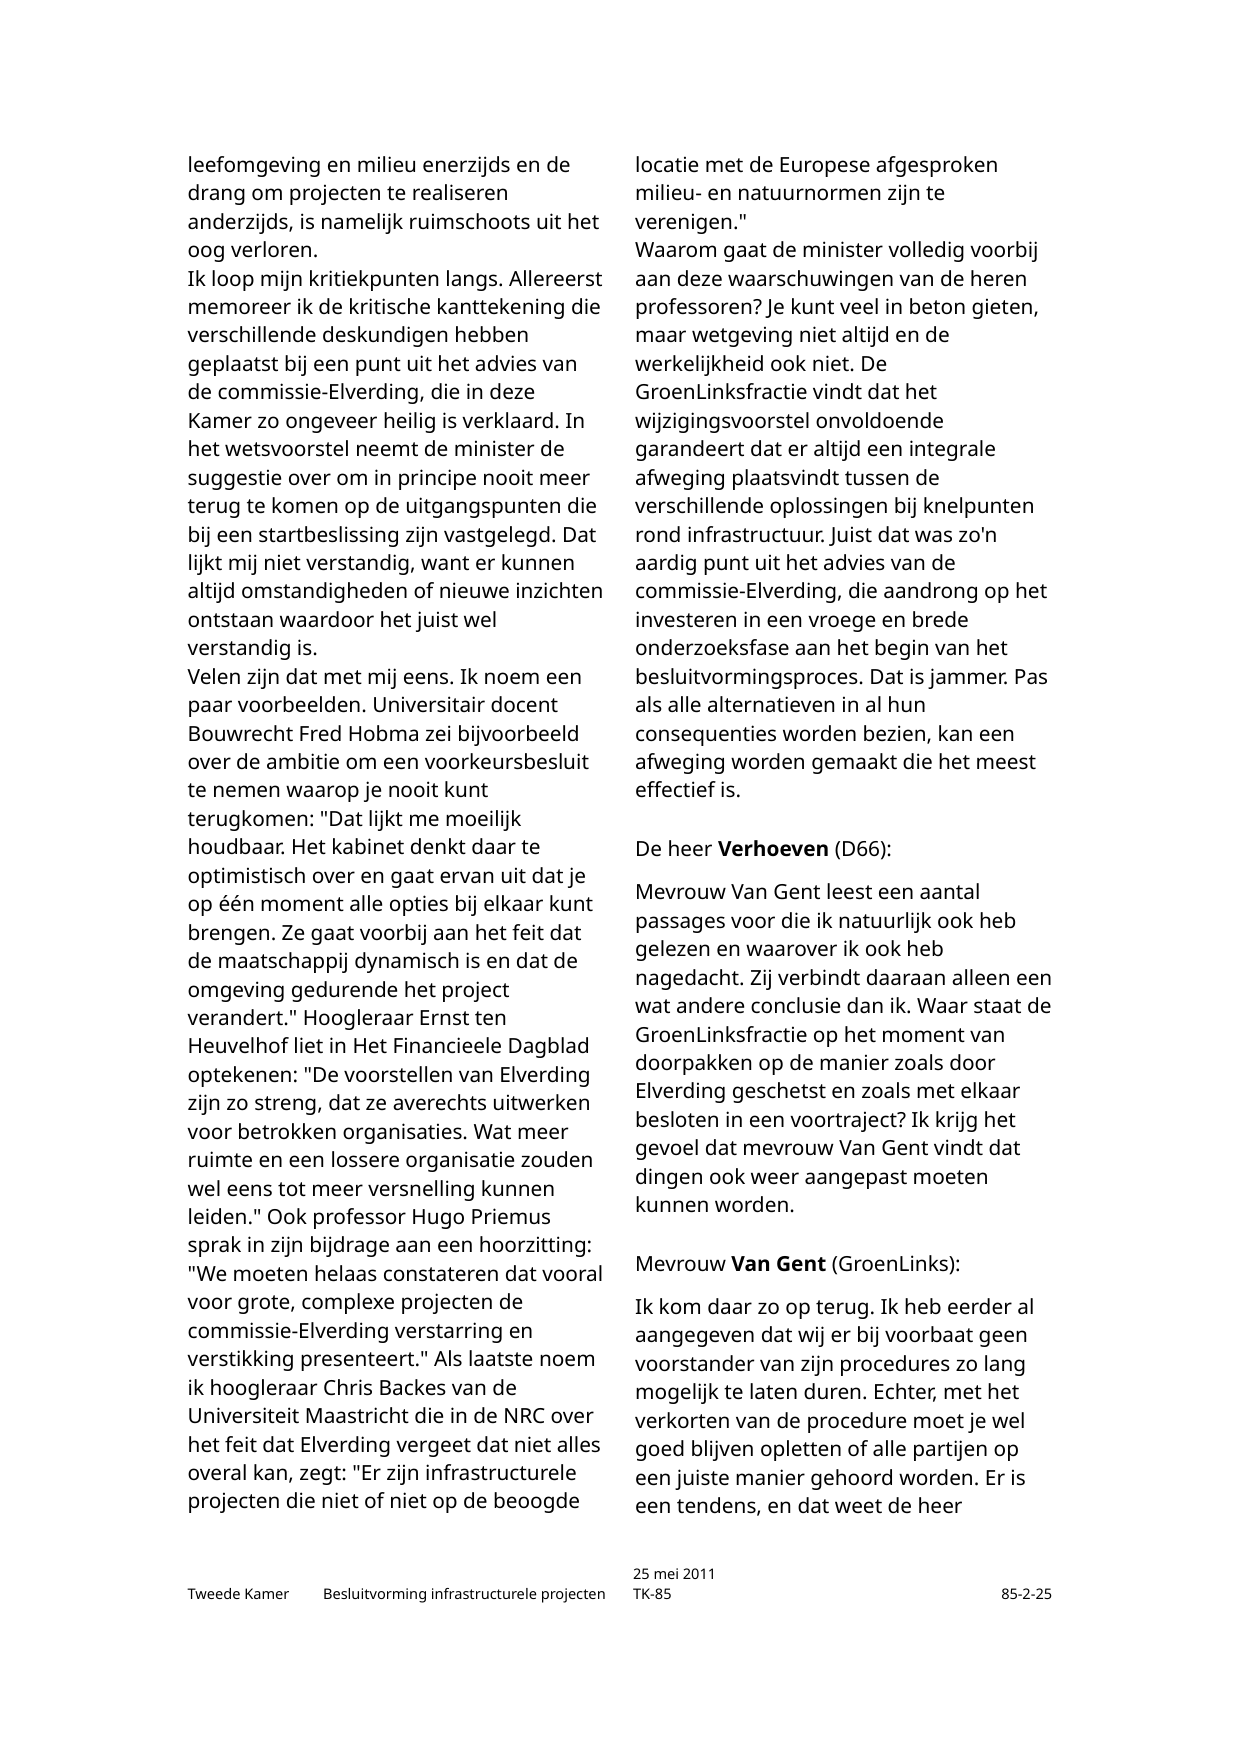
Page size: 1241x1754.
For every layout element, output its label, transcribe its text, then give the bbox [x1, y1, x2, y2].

text Ik loop mijn kritiekpunten langs. Allereerst memoreer ik de kritische kanttekening die verschillende deskundigen hebben geplaatst bij een punt uit het advies van de commissie-Elverding, die in deze Kamer zo ongeveer heilig is verklaard. In het wetsvoorstel neemt de minister de suggestie over om in principe nooit meer terug te komen op de uitgangspunten die bij een startbeslissing zijn vastgelegd. Dat lijkt mij niet verstandig, want er kunnen altijd omstandigheden of nieuwe inzichten ontstaan waardoor het juist wel verstandig is. [187, 264, 605, 662]
text De heer Verhoeven (D66): [635, 834, 1053, 862]
text Mevrouw Van Gent (GroenLinks): [635, 1249, 1053, 1277]
text Mevrouw Van Gent leest een aantal passages voor die ik natuurlijk ook heb gelezen en waarover ik ook heb nagedacht. Zij verbindt daaraan alleen een wat andere conclusie dan ik. Waar staat de GroenLinksfractie op het moment van doorpakken op de manier zoals door Elverding geschetst en zoals met elkaar besloten in een voortraject? Ik krijg het gevoel dat mevrouw Van Gent vindt dat dingen ook weer aangepast moeten kunnen worden. [635, 877, 1053, 1219]
text Waarom gaat de minister volledig voorbij aan deze waarschuwingen van de heren professoren? Je kunt veel in beton gieten, maar wetgeving niet altijd en de werkelijkheid ook niet. De GroenLinksfractie vindt dat het wijzigingsvoorstel onvoldoende garandeert dat er altijd een integrale afweging plaatsvindt tussen de verschillende oplossingen bij knelpunten rond infrastructuur. Juist dat was zo'n aardig punt uit het advies van de commissie-Elverding, die aandrong op het investeren in een vroege en brede onderzoeksfase aan het begin van het besluitvormingsproces. Dat is jammer. Pas als alle alternatieven in al hun consequenties worden bezien, kan een afweging worden gemaakt die het meest effectief is. [635, 235, 1053, 804]
text Ik kom daar zo op terug. Ik heb eerder al aangegeven dat wij er bij voorbaat geen voorstander van zijn procedures zo lang mogelijk te laten duren. Echter, met het verkorten van de procedure moet je wel goed blijven opletten of alle partijen op een juiste manier gehoord worden. Er is een tendens, en dat weet de heer [635, 1292, 1053, 1520]
text leefomgeving en milieu enerzijds en de drang om projecten te realiseren anderzijds, is namelijk ruimschoots uit het oog verloren. [187, 150, 605, 264]
text Velen zijn dat met mij eens. Ik noem een paar voorbeelden. Universitair docent Bouwrecht Fred Hobma zei bijvoorbeeld over de ambitie om een voorkeursbesluit te nemen waarop je nooit kunt terugkomen: "Dat lijkt me moeilijk houdbaar. Het kabinet denkt daar te optimistisch over en gaat ervan uit dat je op één moment alle opties bij elkaar kunt brengen. Ze gaat voorbij aan het feit dat de maatschappij dynamisch is en dat de omgeving gedurende het project verandert." Hoogleraar Ernst ten Heuvelhof liet in Het Financieele Dagblad optekenen: "De voorstellen van Elverding zijn zo streng, dat ze averechts uitwerken voor betrokken organisaties. Wat meer ruimte en een lossere organisatie zouden wel eens tot meer versnelling kunnen leiden." Ook professor Hugo Priemus sprak in zijn bijdrage aan een hoorzitting: "We moeten helaas constateren dat vooral voor grote, complexe projecten de commissie-Elverding verstarring en verstikking presenteert." Als laatste noem ik hoogleraar Chris Backes van de Universiteit Maastricht die in de NRC over het feit dat Elverding vergeet dat niet alles overal kan, zegt: "Er zijn infrastructurele projecten die niet of niet op de beoogde [187, 662, 605, 1515]
text locatie met de Europese afgesproken milieu- en natuurnormen zijn te verenigen." [635, 150, 1053, 235]
